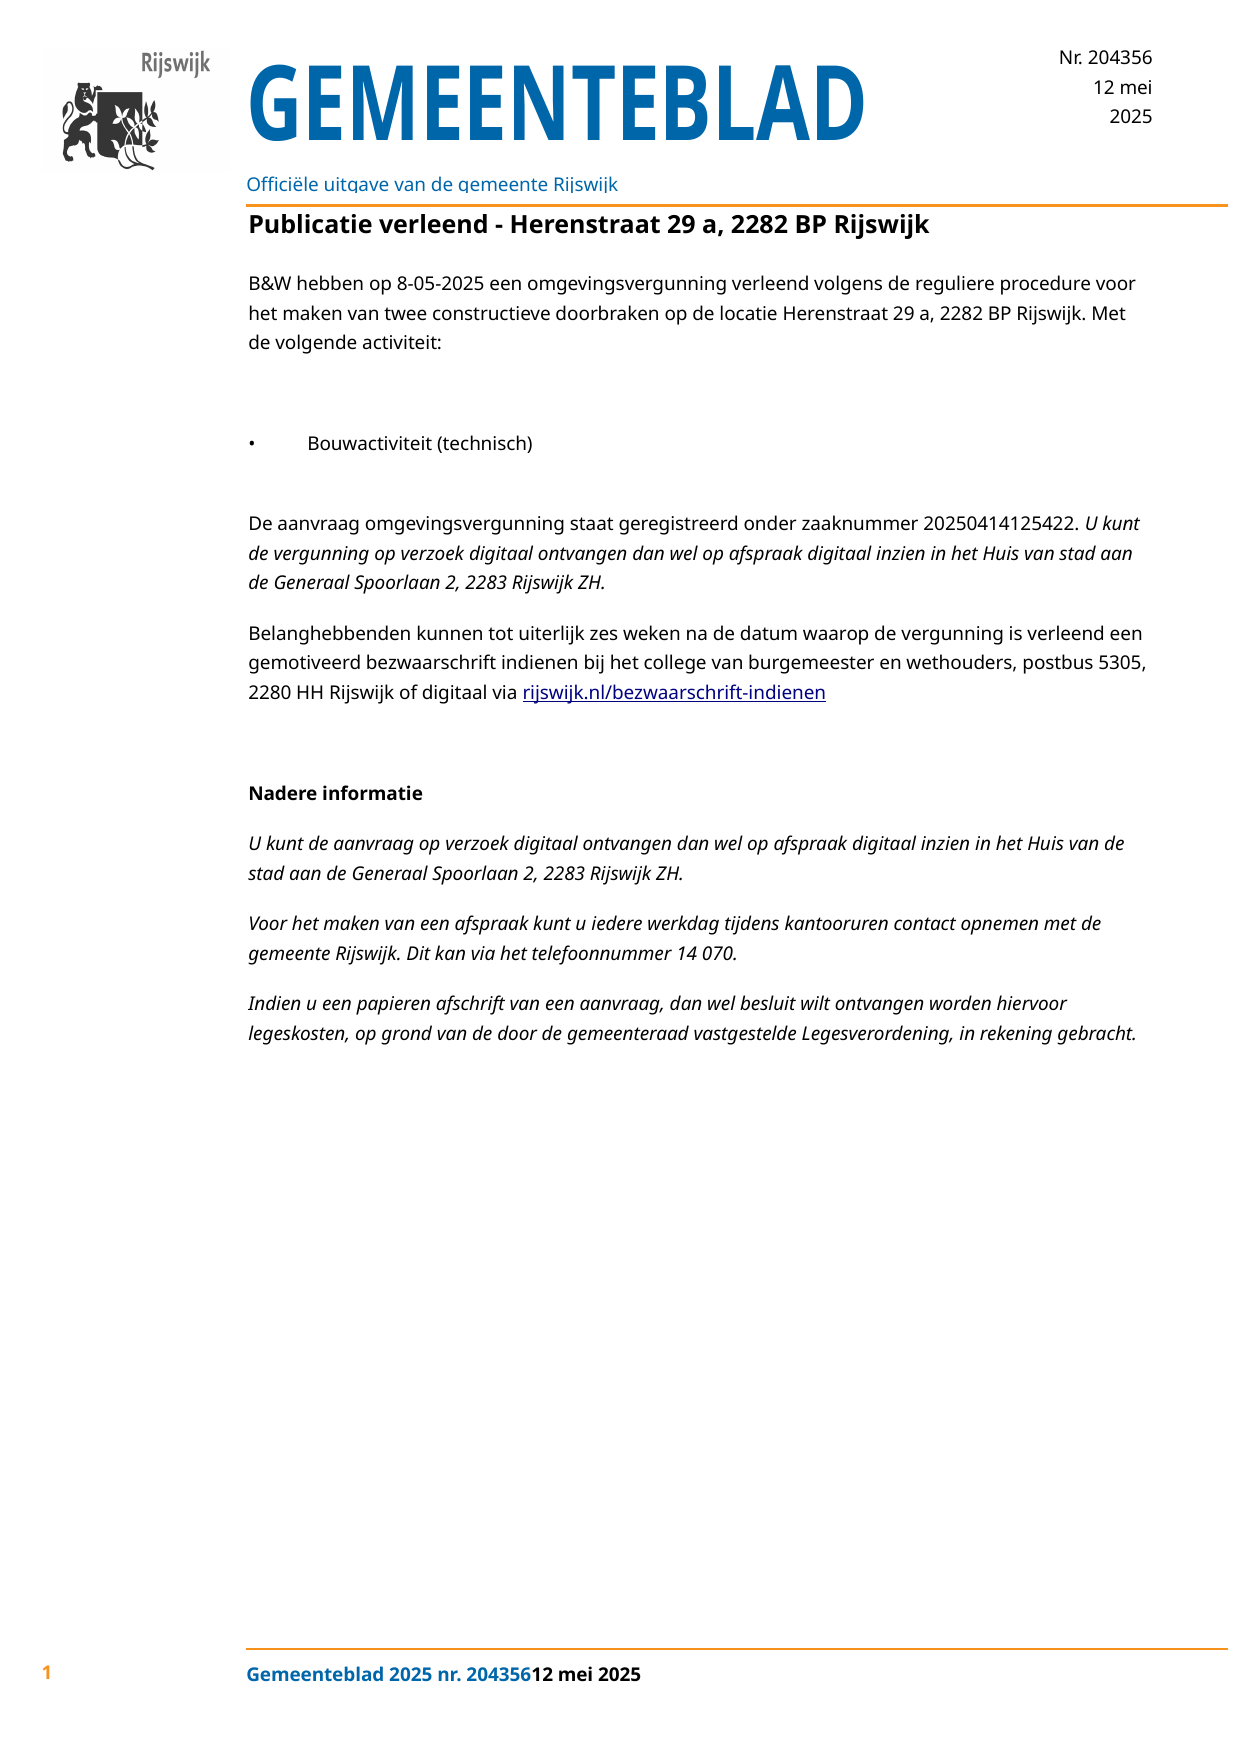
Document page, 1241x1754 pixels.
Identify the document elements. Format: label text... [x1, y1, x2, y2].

text U kunt de aanvraag op verzoek digitaal ontvangen dan wel op afspraak digitaal inzien in het Huis van de stad aan de Generaal Spoorlaan 2, 2283 Rijswijk ZH. [248, 830, 1152, 886]
text Publicatie verleend - Herenstraat 29 a, 2282 BP Rijswijk [248, 207, 1152, 241]
text B&W hebben op 8-05-2025 een omgevingsvergunning verleend volgens de reguliere procedure voor het maken van twee constructieve doorbraken op de locatie Herenstraat 29 a, 2282 BP Rijswijk. Met de volgende activiteit: [248, 270, 1152, 355]
picture [41, 47, 231, 172]
text Voor het maken van een afspraak kunt u iedere werkdag tijdens kantooruren contact opnemen met de gemeente Rijswijk. Dit kan via het telefoonnummer 14 070. [248, 910, 1152, 966]
text Nadere informatie [248, 780, 1152, 806]
list Bouwactiviteit (technisch) [248, 430, 1152, 456]
text De aanvraag omgevingsvergunning staat geregistreerd onder zaaknummer 20250414125422. U kunt de vergunning op verzoek digitaal ontvangen dan wel op afspraak digitaal inzien in het Huis van stad aan de Generaal Spoorlaan 2, 2283 Rijswijk ZH. [248, 510, 1152, 595]
text Indien u een papieren afschrift van een aanvraag, dan wel besluit wilt ontvangen worden hiervoor legeskosten, op grond van de door de gemeenteraad vastgestelde Legesverordening, in rekening gebracht. [248, 990, 1152, 1046]
text Belanghebbenden kunnen tot uiterlijk zes weken na de datum waarop de vergunning is verleend een gemotiveerd bezwaarschrift indienen bij het college van burgemeester en wethouders, postbus 5305, 2280 HH Rijswijk of digitaal via rijswijk.nl/bezwaarschrift-indienen [248, 620, 1152, 705]
